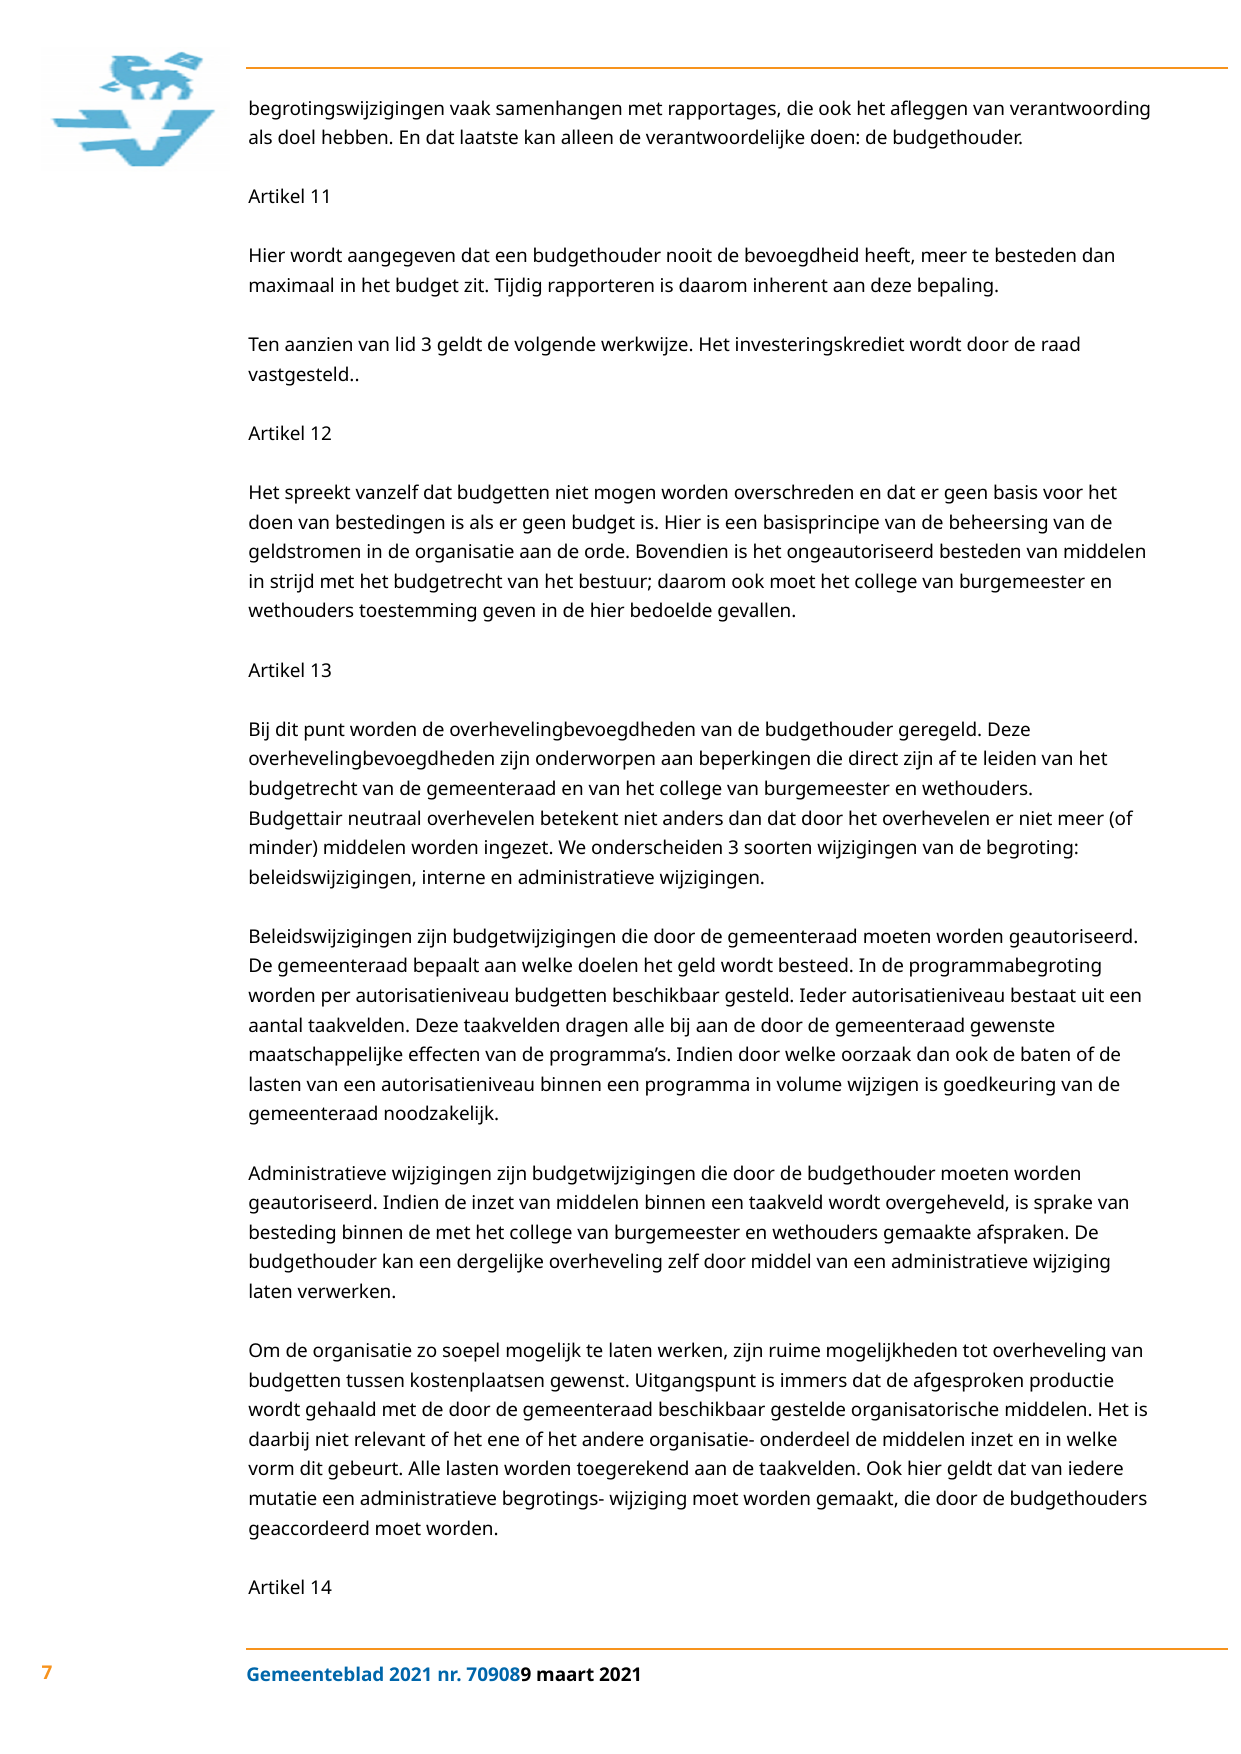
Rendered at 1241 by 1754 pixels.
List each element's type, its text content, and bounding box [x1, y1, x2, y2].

text Ten aanzien van lid 3 geldt de volgende werkwijze. Het investeringskrediet wordt door de raad vastgesteld.. [248, 331, 1152, 387]
text Het spreekt vanzelf dat budgetten niet mogen worden overschreden en dat er geen basis voor het doen van bestedingen is als er geen budget is. Hier is een basisprincipe van de beheersing van de geldstromen in de organisatie aan de orde. Bovendien is het ongeautoriseerd besteden van middelen in strijd met het budgetrecht van het bestuur; daarom ook moet het college van burgemeester en wethouders toestemming geven in de hier bedoelde gevallen. [248, 479, 1152, 623]
text Artikel 12 [248, 420, 1152, 446]
text Om de organisatie zo soepel mogelijk te laten werken, zijn ruime mogelijkheden tot overheveling van budgetten tussen kostenplaatsen gewenst. Uitgangspunt is immers dat de afgesproken productie wordt gehaald met de door de gemeenteraad beschikbaar gestelde organisatorische middelen. Het is daarbij niet relevant of het ene of het andere organisatie- onderdeel de middelen inzet en in welke vorm dit gebeurt. Alle lasten worden toegerekend aan de taakvelden. Ook hier geldt dat van iedere mutatie een administratieve begrotings- wijziging moet worden gemaakt, die door de budgethouders geaccordeerd moet worden. [248, 1337, 1152, 1541]
text Bij dit punt worden de overhevelingbevoegdheden van de budgethouder geregeld. Deze overhevelingbevoegdheden zijn onderworpen aan beperkingen die direct zijn af te leiden van het budgetrecht van de gemeenteraad en van het college van burgemeester en wethouders. [248, 716, 1152, 801]
text Artikel 14 [248, 1574, 1152, 1600]
text Budgettair neutraal overhevelen betekent niet anders dan dat door het overhevelen er niet meer (of minder) middelen worden ingezet. We onderscheiden 3 soorten wijzigingen van de begroting: beleidswijzigingen, interne en administratieve wijzigingen. [248, 805, 1152, 890]
picture [41, 47, 231, 172]
text Artikel 11 [248, 183, 1152, 209]
text Administratieve wijzigingen zijn budgetwijzigingen die door de budgethouder moeten worden geautoriseerd. Indien de inzet van middelen binnen een taakveld wordt overgeheveld, is sprake van besteding binnen de met het college van burgemeester en wethouders gemaakte afspraken. De budgethouder kan een dergelijke overheveling zelf door middel van een administratieve wijziging laten verwerken. [248, 1160, 1152, 1304]
text Artikel 13 [248, 657, 1152, 683]
text Hier wordt aangegeven dat een budgethouder nooit de bevoegdheid heeft, meer te besteden dan maximaal in het budget zit. Tijdig rapporteren is daarom inherent aan deze bepaling. [248, 243, 1152, 298]
text Beleidswijzigingen zijn budgetwijzigingen die door de gemeenteraad moeten worden geautoriseerd. De gemeenteraad bepaalt aan welke doelen het geld wordt besteed. In de programmabegroting worden per autorisatieniveau budgetten beschikbaar gesteld. Ieder autorisatieniveau bestaat uit een aantal taakvelden. Deze taakvelden dragen alle bij aan de door de gemeenteraad gewenste maatschappelijke effecten van de programma’s. Indien door welke oorzaak dan ook de baten of de lasten van een autorisatieniveau binnen een programma in volume wijzigen is goedkeuring van de gemeenteraad noodzakelijk. [248, 923, 1152, 1126]
text begrotingswijzigingen vaak samenhangen met rapportages, die ook het afleggen van verantwoording als doel hebben. En dat laatste kan alleen de verantwoordelijke doen: de budgethouder. [248, 95, 1152, 150]
